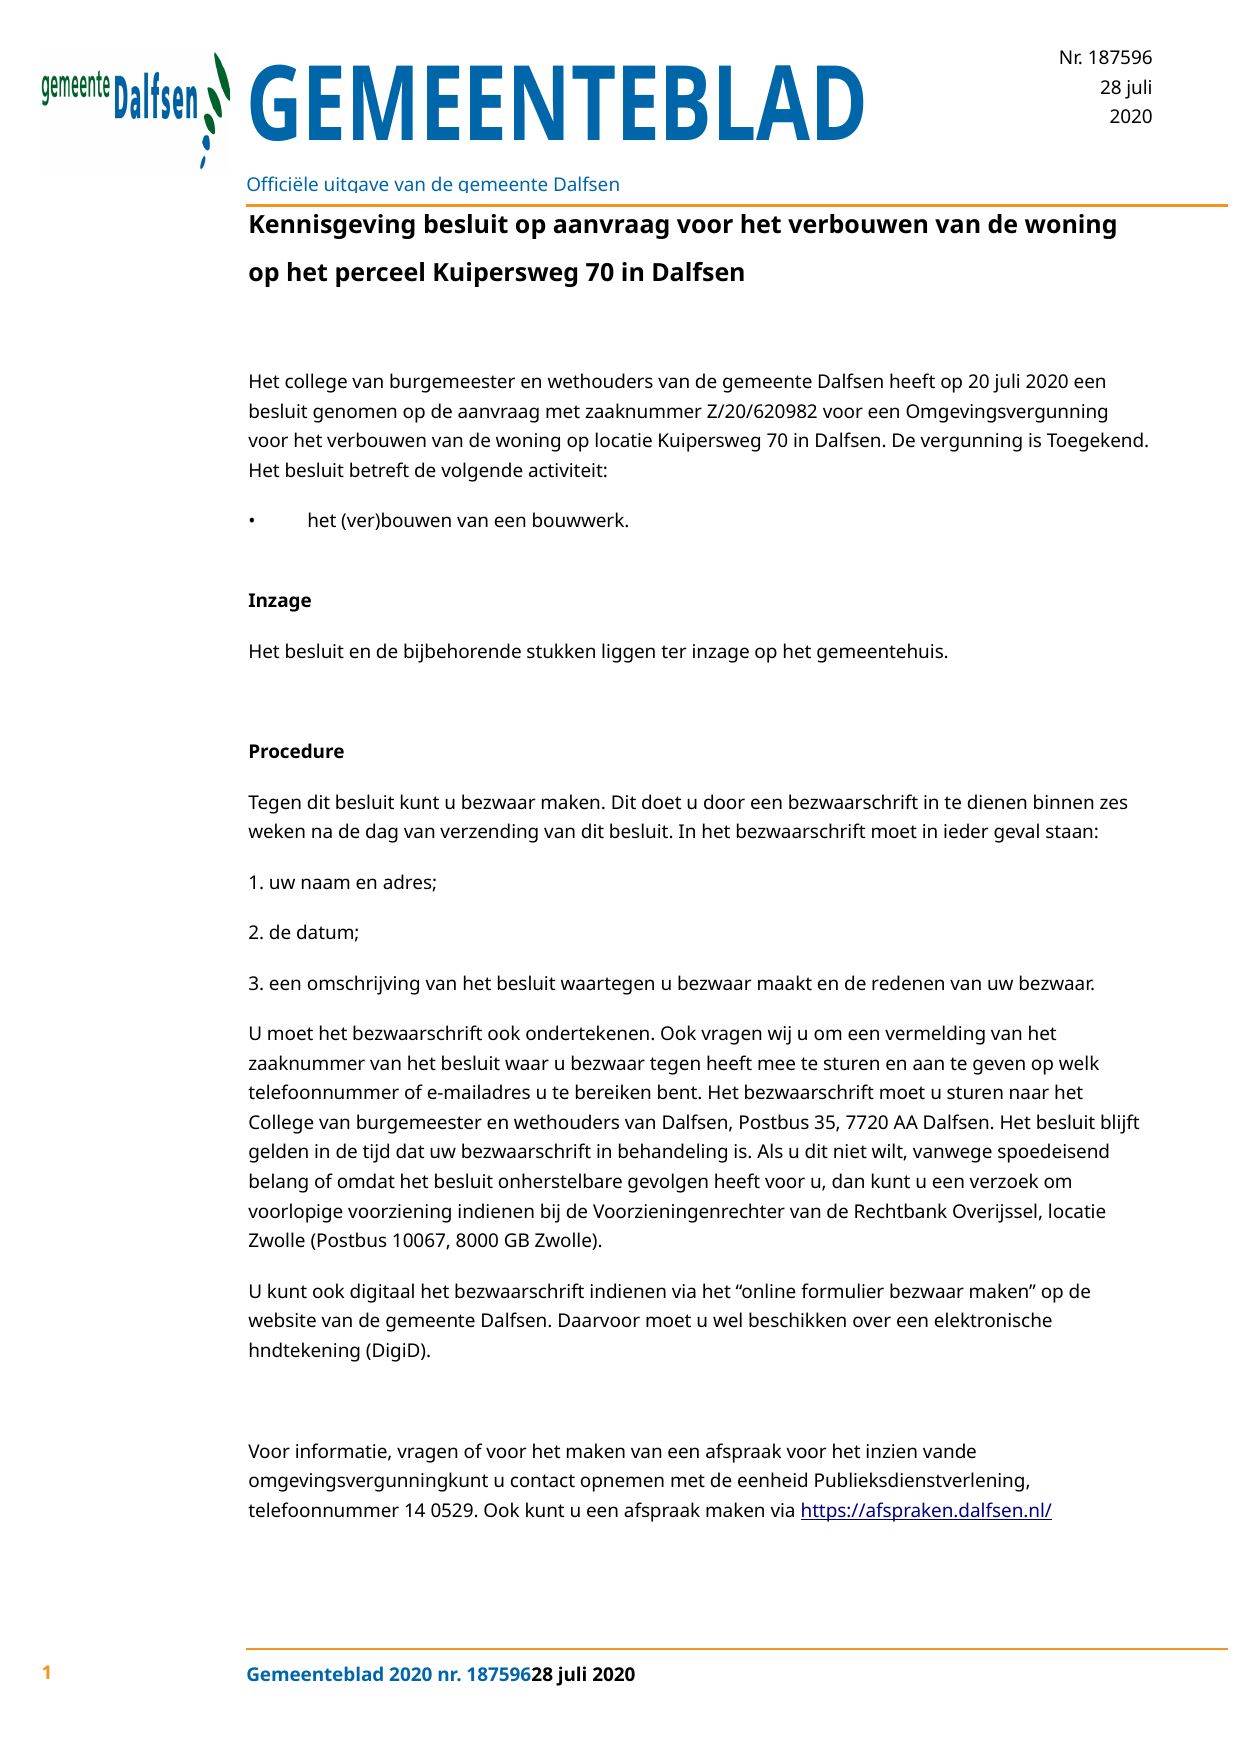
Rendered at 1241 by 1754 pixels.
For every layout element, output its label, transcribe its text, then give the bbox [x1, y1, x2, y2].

list het (ver)bouwen van een bouwwerk. [248, 507, 1152, 533]
text U kunt ook digitaal het bezwaarschrift indienen via het “online formulier bezwaar maken” op de website van de gemeente Dalfsen. Daarvoor moet u wel beschikken over een elektronische hndtekening (DigiD). [248, 1278, 1152, 1363]
text 2. de datum; [248, 919, 1152, 945]
picture [41, 47, 231, 172]
text Inzage [248, 587, 1152, 613]
text 3. een omschrijving van het besluit waartegen u bezwaar maakt en de redenen van uw bezwaar. [248, 970, 1152, 996]
text Kennisgeving besluit op aanvraag voor het verbouwen van de woning op het perceel Kuipersweg 70 in Dalfsen [248, 207, 1152, 288]
text U moet het bezwaarschrift ook ondertekenen. Ook vragen wij u om een vermelding van het zaaknummer van het besluit waar u bezwaar tegen heeft mee te sturen en aan te geven op welk telefoonnummer of e-mailadres u te bereiken bent. Het bezwaarschrift moet u sturen naar het College van burgemeester en wethouders van Dalfsen, Postbus 35, 7720 AA Dalfsen. Het besluit blijft gelden in de tijd dat uw bezwaarschrift in behandeling is. Als u dit niet wilt, vanwege spoedeisend belang of omdat het besluit onherstelbare gevolgen heeft voor u, dan kunt u een verzoek om voorlopige voorziening indienen bij de Voorzieningenrechter van de Rechtbank Overijssel, locatie Zwolle (Postbus 10067, 8000 GB Zwolle). [248, 1020, 1152, 1253]
text Het college van burgemeester en wethouders van de gemeente Dalfsen heeft op 20 juli 2020 een besluit genomen op de aanvraag met zaaknummer Z/20/620982 voor een Omgevingsvergunning voor het verbouwen van de woning op locatie Kuipersweg 70 in Dalfsen. De vergunning is Toegekend. Het besluit betreft de volgende activiteit: [248, 368, 1152, 483]
text Het besluit en de bijbehorende stukken liggen ter inzage op het gemeentehuis. [248, 638, 1152, 664]
text 1. uw naam en adres; [248, 869, 1152, 895]
text Voor informatie, vragen of voor het maken van een afspraak voor het inzien vande omgevingsvergunningkunt u contact opnemen met de eenheid Publieksdienstverlening, telefoonnummer 14 0529. Ook kunt u een afspraak maken via https://afspraken.dalfsen.nl/ [248, 1438, 1152, 1523]
text Procedure [248, 739, 1152, 764]
text Tegen dit besluit kunt u bezwaar maken. Dit doet u door een bezwaarschrift in te dienen binnen zes weken na de dag van verzending van dit besluit. In het bezwaarschrift moet in ieder geval staan: [248, 789, 1152, 844]
